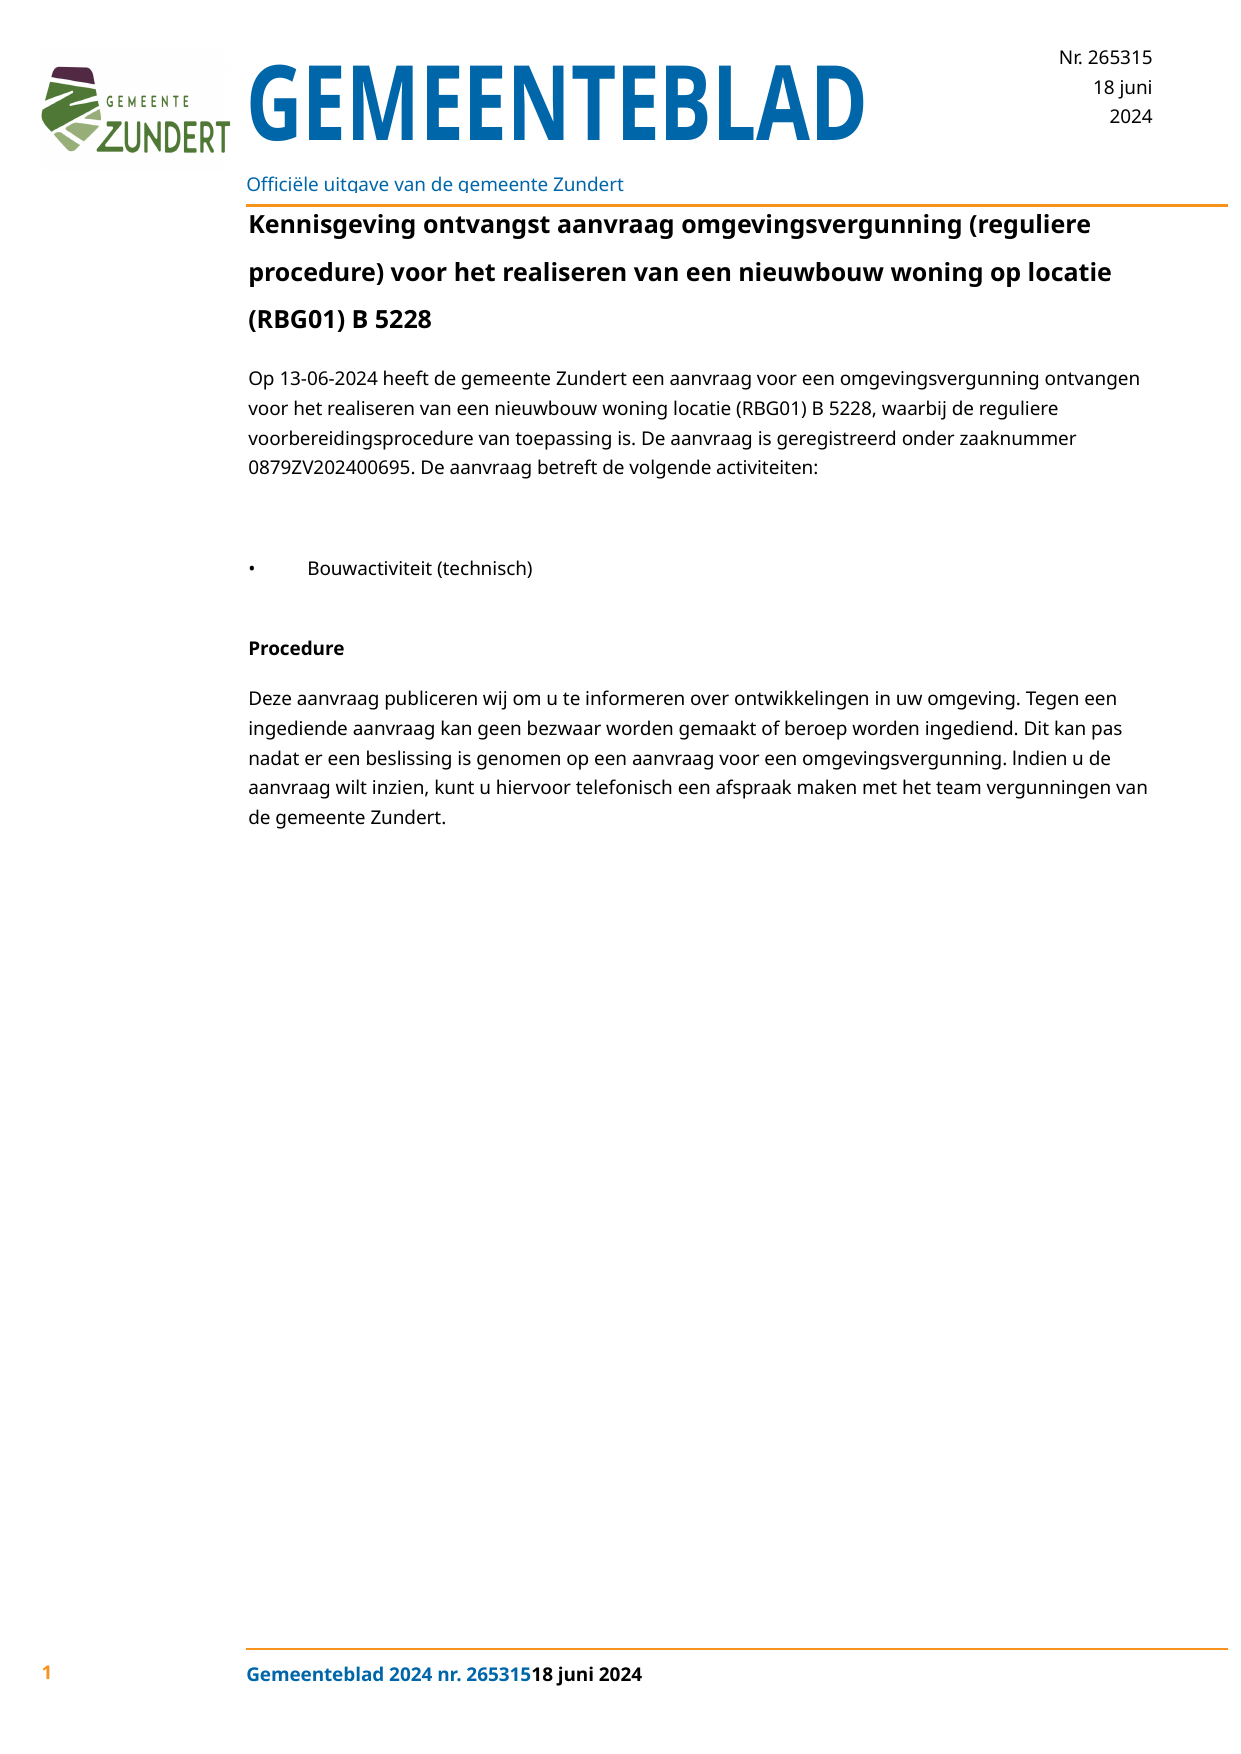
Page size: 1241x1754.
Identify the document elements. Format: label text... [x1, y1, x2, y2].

list Bouwactiviteit (technisch) [248, 555, 1152, 581]
text Kennisgeving ontvangst aanvraag omgevingsvergunning (reguliere procedure) voor het realiseren van een nieuwbouw woning op locatie (RBG01) B 5228 [248, 207, 1152, 336]
text Procedure [248, 635, 1152, 661]
text Deze aanvraag publiceren wij om u te informeren over ontwikkelingen in uw omgeving. Tegen een ingediende aanvraag kan geen bezwaar worden gemaakt of beroep worden ingediend. Dit kan pas nadat er een beslissing is genomen op een aanvraag voor een omgevingsvergunning. lndien u de aanvraag wilt inzien, kunt u hiervoor telefonisch een afspraak maken met het team vergunningen van de gemeente Zundert. [248, 686, 1152, 829]
text Op 13-06-2024 heeft de gemeente Zundert een aanvraag voor een omgevingsvergunning ontvangen voor het realiseren van een nieuwbouw woning locatie (RBG01) B 5228, waarbij de reguliere voorbereidingsprocedure van toepassing is. De aanvraag is geregistreerd onder zaaknummer 0879ZV202400695. De aanvraag betreft de volgende activiteiten: [248, 366, 1152, 480]
picture [41, 47, 231, 172]
